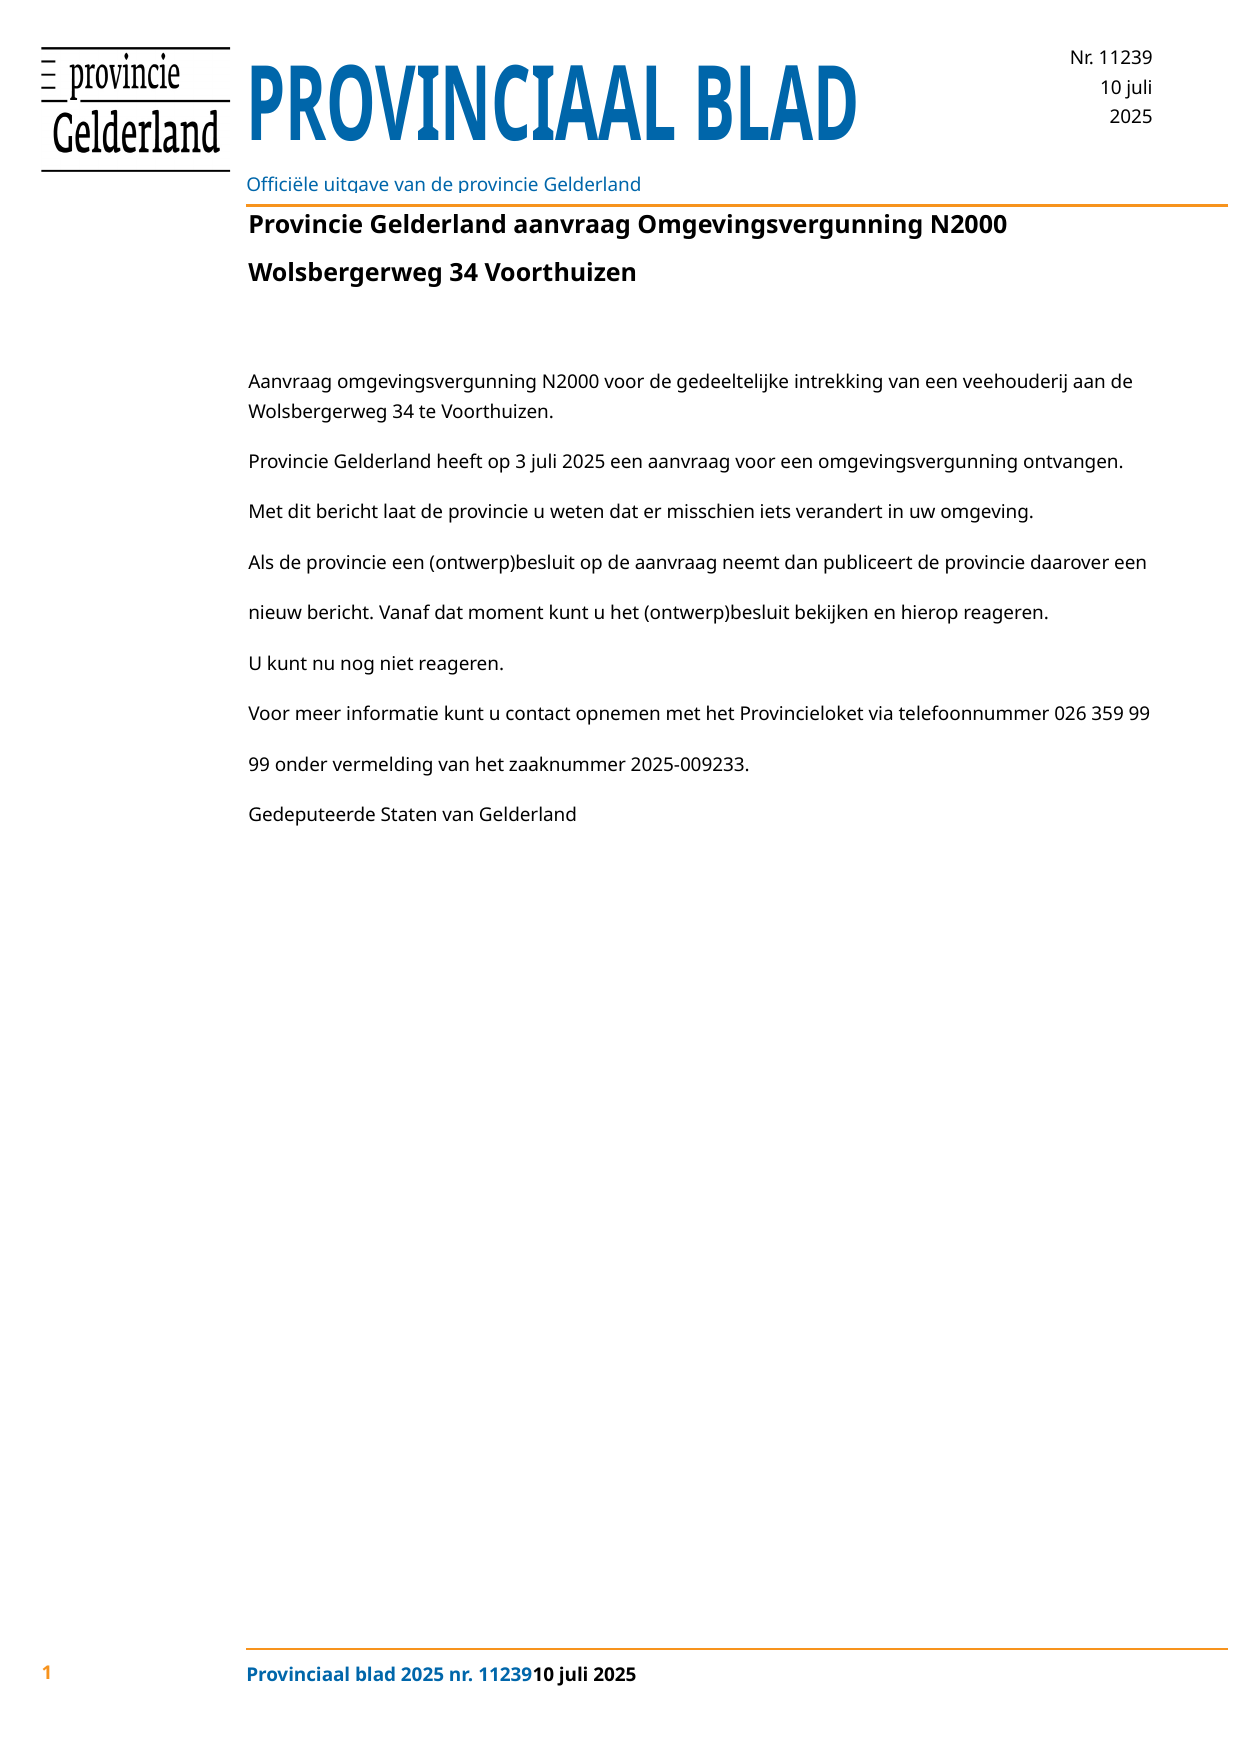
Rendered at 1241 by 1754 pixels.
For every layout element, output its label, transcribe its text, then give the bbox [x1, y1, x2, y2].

text Gedeputeerde Staten van Gelderland [248, 801, 1152, 827]
text U kunt nu nog niet reageren. [248, 650, 1152, 676]
picture [41, 47, 231, 172]
text Provincie Gelderland heeft op 3 juli 2025 een aanvraag voor een omgevingsvergunning ontvangen. [248, 448, 1152, 474]
text Aanvraag omgevingsvergunning N2000 voor de gedeeltelijke intrekking van een veehouderij aan de Wolsbergerweg 34 te Voorthuizen. [248, 368, 1152, 424]
text 99 onder vermelding van het zaaknummer 2025-009233. [248, 751, 1152, 777]
text Provincie Gelderland aanvraag Omgevingsvergunning N2000 Wolsbergerweg 34 Voorthuizen [248, 207, 1152, 288]
text nieuw bericht. Vanaf dat moment kunt u het (ontwerp)besluit bekijken en hierop reageren. [248, 599, 1152, 625]
text Voor meer informatie kunt u contact opnemen met het Provincieloket via telefoonnummer 026 359 99 [248, 700, 1152, 726]
text Met dit bericht laat de provincie u weten dat er misschien iets verandert in uw omgeving. [248, 499, 1152, 524]
text Als de provincie een (ontwerp)besluit op de aanvraag neemt dan publiceert de provincie daarover een [248, 549, 1152, 575]
